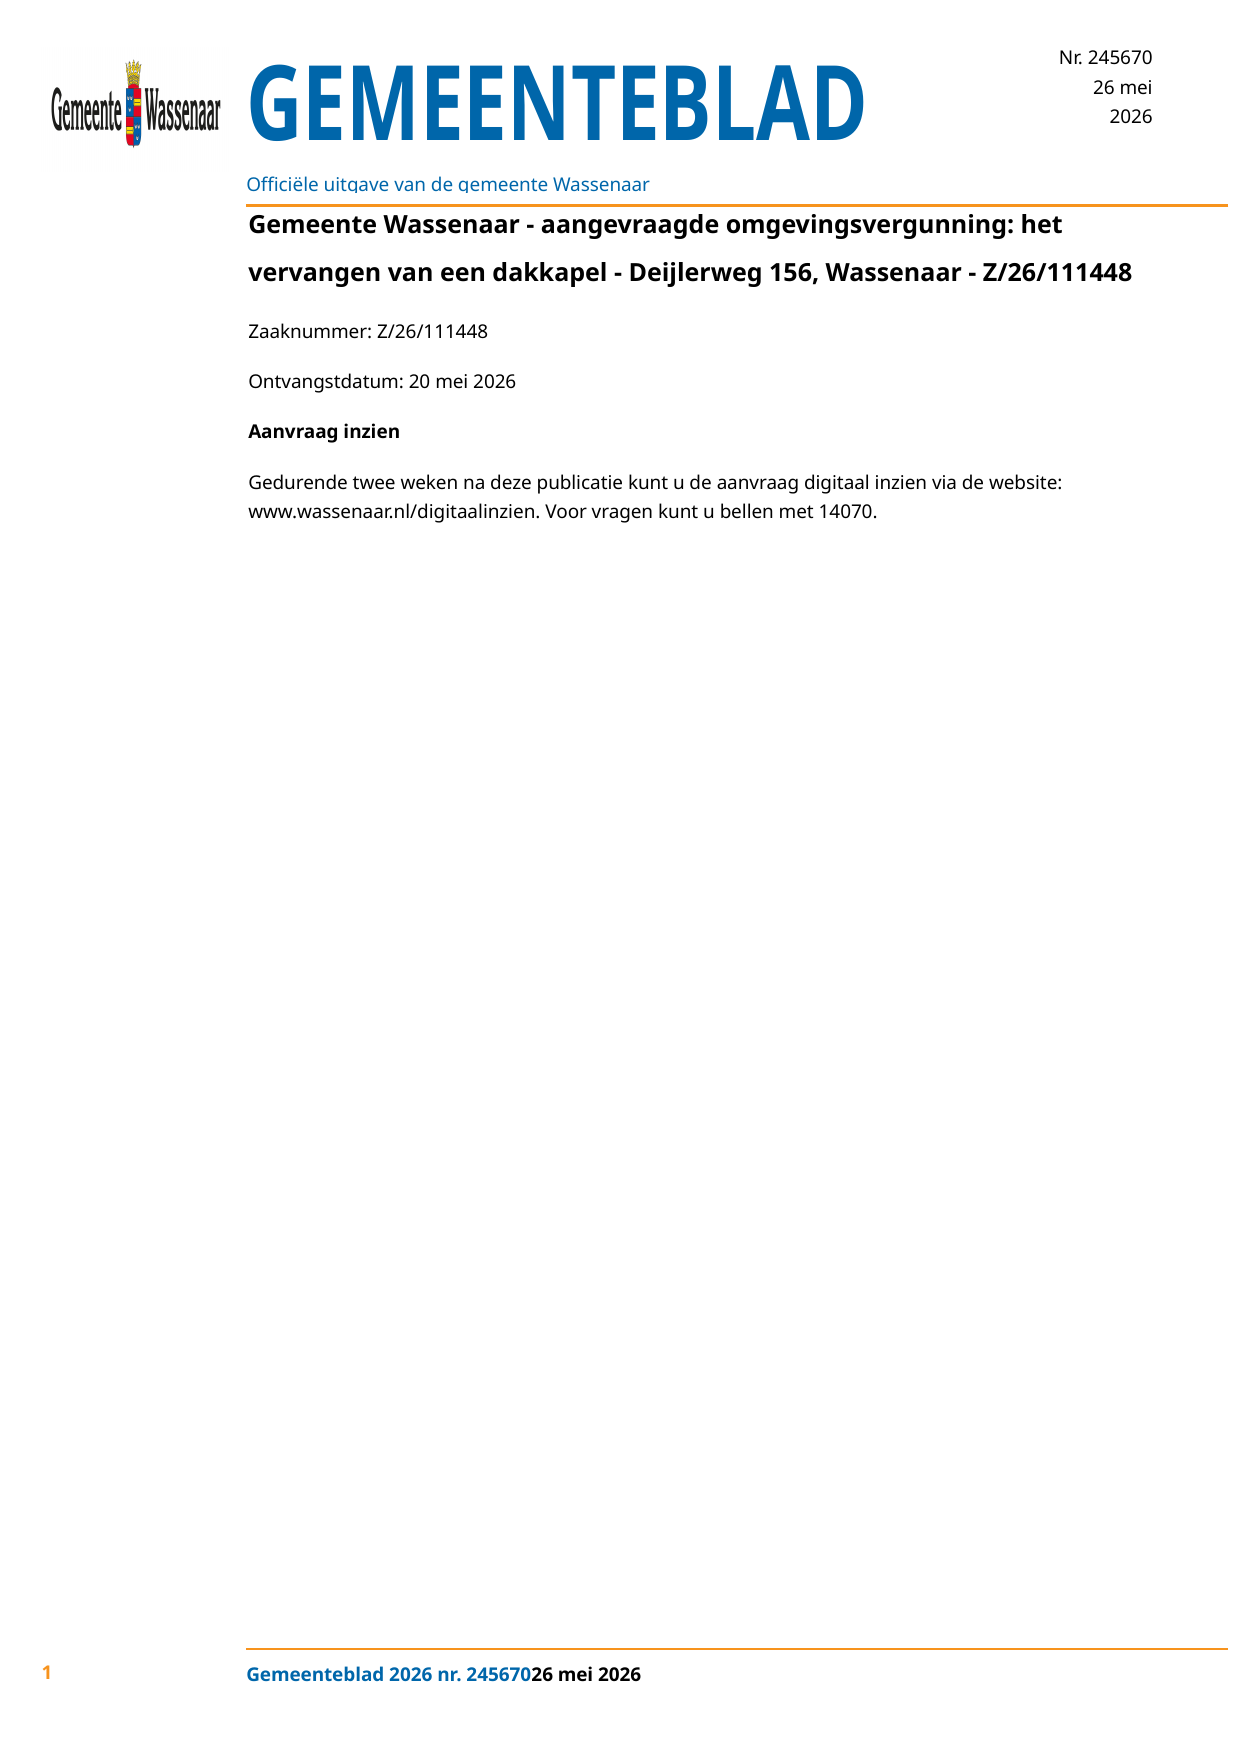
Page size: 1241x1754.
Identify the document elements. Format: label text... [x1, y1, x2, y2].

picture [41, 47, 231, 172]
text Ontvangstdatum: 20 mei 2026 [248, 368, 1152, 394]
text Zaaknummer: Z/26/111448 [248, 318, 1152, 344]
text Aanvraag inzien [248, 419, 1152, 444]
text Gedurende twee weken na deze publicatie kunt u de aanvraag digitaal inzien via de website: www.wassenaar.nl/digitaalinzien. Voor vragen kunt u bellen met 14070. [248, 469, 1152, 524]
text Gemeente Wassenaar - aangevraagde omgevingsvergunning: het vervangen van een dakkapel - Deijlerweg 156, Wassenaar - Z/26/111448 [248, 207, 1152, 288]
